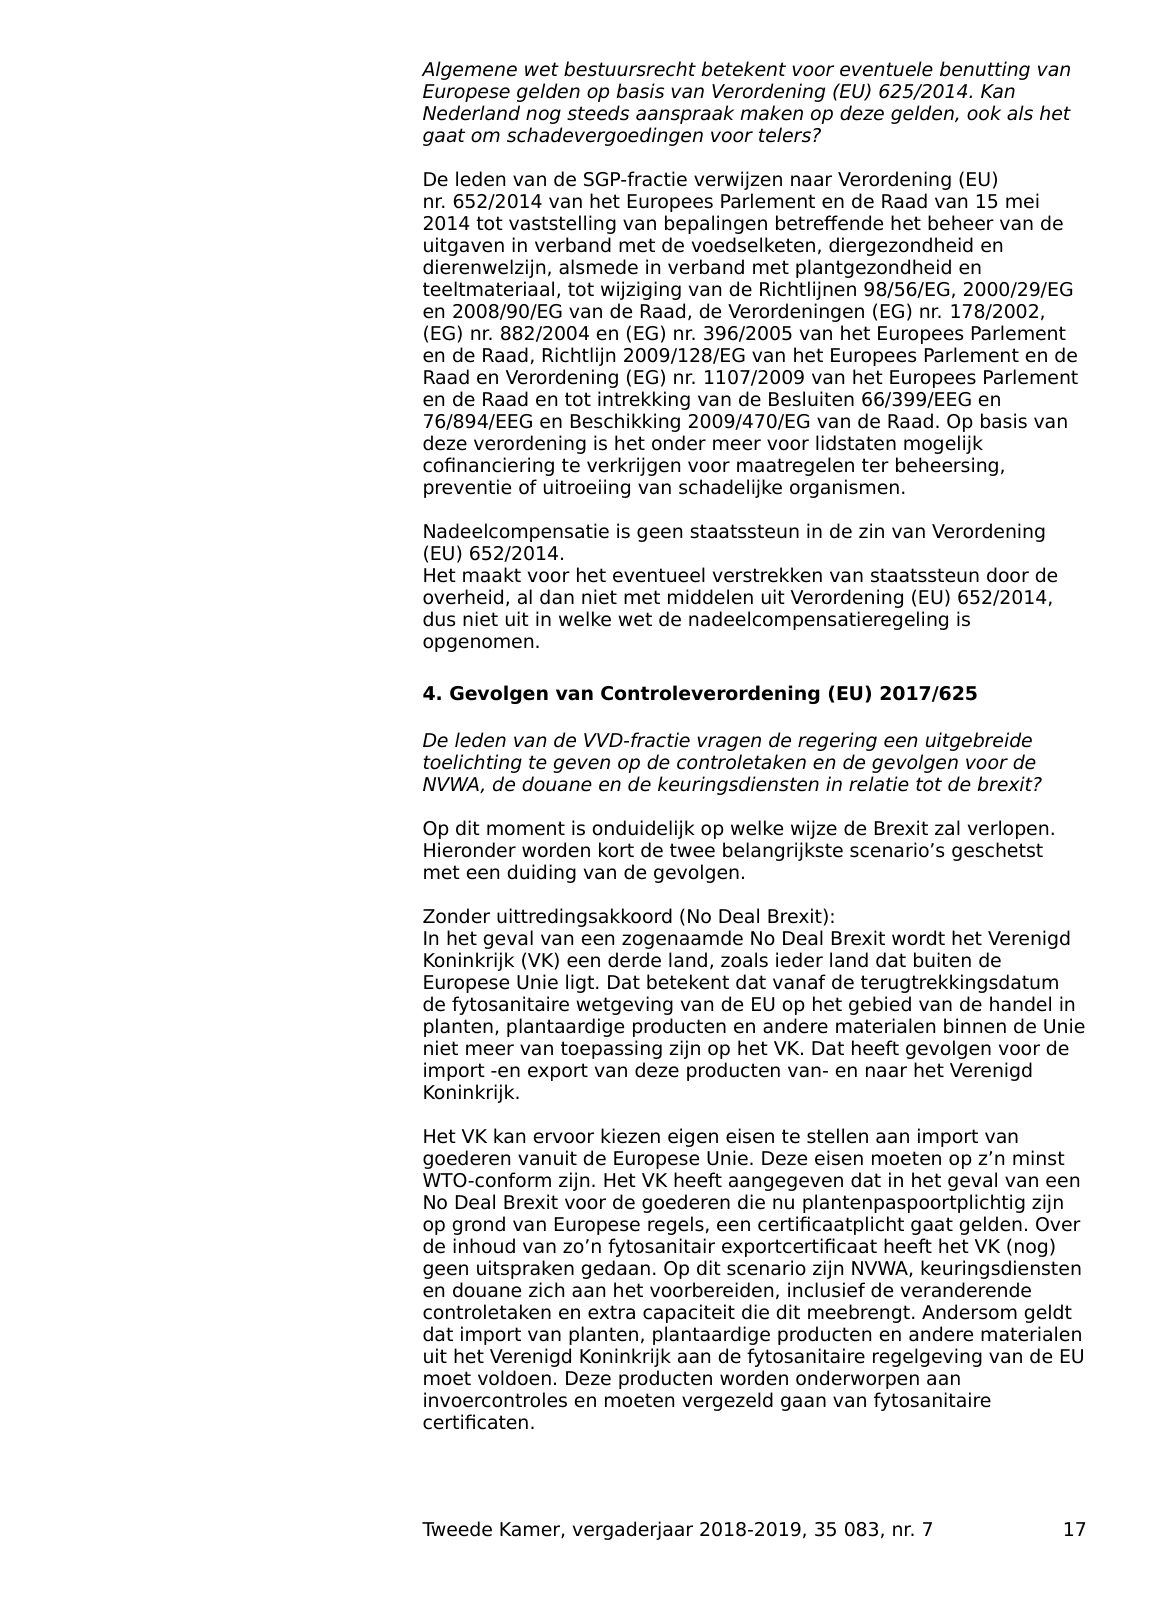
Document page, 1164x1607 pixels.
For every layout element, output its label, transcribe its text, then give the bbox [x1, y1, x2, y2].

text De leden van de VVD-fractie vragen de regering een uitgebreide toelichting te geven op de controletaken en de gevolgen voor de NVWA, de douane en de keuringsdiensten in relatie tot de brexit? [422, 730, 1087, 796]
text Zonder uittredingsakkoord (No Deal Brexit): [422, 906, 1087, 928]
text Algemene wet bestuursrecht betekent voor eventuele benutting van Europese gelden op basis van Verordening (EU) 625/2014. Kan Nederland nog steeds aanspraak maken op deze gelden, ook als het gaat om schadevergoedingen voor telers? [422, 59, 1087, 147]
text In het geval van een zogenaamde No Deal Brexit wordt het Verenigd Koninkrijk (VK) een derde land, zoals ieder land dat buiten de Europese Unie ligt. Dat betekent dat vanaf de terugtrekkingsdatum de fytosanitaire wetgeving van de EU op het gebied van de handel in planten, plantaardige producten en andere materialen binnen de Unie niet meer van toepassing zijn op het VK. Dat heeft gevolgen voor de import -en export van deze producten van- en naar het Verenigd Koninkrijk. [422, 928, 1087, 1104]
text Nadeelcompensatie is geen staatssteun in de zin van Verordening (EU) 652/2014. [422, 521, 1087, 565]
text De leden van de SGP-fractie verwijzen naar Verordening (EU) nr. 652/2014 van het Europees Parlement en de Raad van 15 mei 2014 tot vaststelling van bepalingen betreffende het beheer van de uitgaven in verband met de voedselketen, diergezondheid en dierenwelzijn, alsmede in verband met plantgezondheid en teeltmateriaal, tot wijziging van de Richtlijnen 98/56/EG, 2000/29/EG en 2008/90/EG van de Raad, de Verordeningen (EG) nr. 178/2002, (EG) nr. 882/2004 en (EG) nr. 396/2005 van het Europees Parlement en de Raad, Richtlijn 2009/128/EG van het Europees Parlement en de Raad en Verordening (EG) nr. 1107/2009 van het Europees Parlement en de Raad en tot intrekking van de Besluiten 66/399/EEG en 76/894/EEG en Beschikking 2009/470/EG van de Raad. Op basis van deze verordening is het onder meer voor lidstaten mogelijk cofinanciering te verkrijgen voor maatregelen ter beheersing, preventie of uitroeiing van schadelijke organismen. [422, 169, 1087, 499]
text Op dit moment is onduidelijk op welke wijze de Brexit zal verlopen. Hieronder worden kort de twee belangrijkste scenario’s geschetst met een duiding van de gevolgen. [422, 818, 1087, 884]
text Het maakt voor het eventueel verstrekken van staatssteun door de overheid, al dan niet met middelen uit Verordening (EU) 652/2014, dus niet uit in welke wet de nadeelcompensatieregeling is opgenomen. [422, 565, 1087, 653]
subtitle 4. Gevolgen van Controleverordening (EU) 2017/625 [422, 683, 1087, 705]
text Het VK kan ervoor kiezen eigen eisen te stellen aan import van goederen vanuit de Europese Unie. Deze eisen moeten op z’n minst WTO-conform zijn. Het VK heeft aangegeven dat in het geval van een No Deal Brexit voor de goederen die nu plantenpaspoortplichtig zijn op grond van Europese regels, een certificaatplicht gaat gelden. Over de inhoud van zo’n fytosanitair exportcertificaat heeft het VK (nog) geen uitspraken gedaan. Op dit scenario zijn NVWA, keuringsdiensten en douane zich aan het voorbereiden, inclusief de veranderende controletaken en extra capaciteit die dit meebrengt. Andersom geldt dat import van planten, plantaardige producten en andere materialen uit het Verenigd Koninkrijk aan de fytosanitaire regelgeving van de EU moet voldoen. Deze producten worden onderworpen aan invoercontroles en moeten vergezeld gaan van fytosanitaire certificaten. [422, 1126, 1087, 1434]
